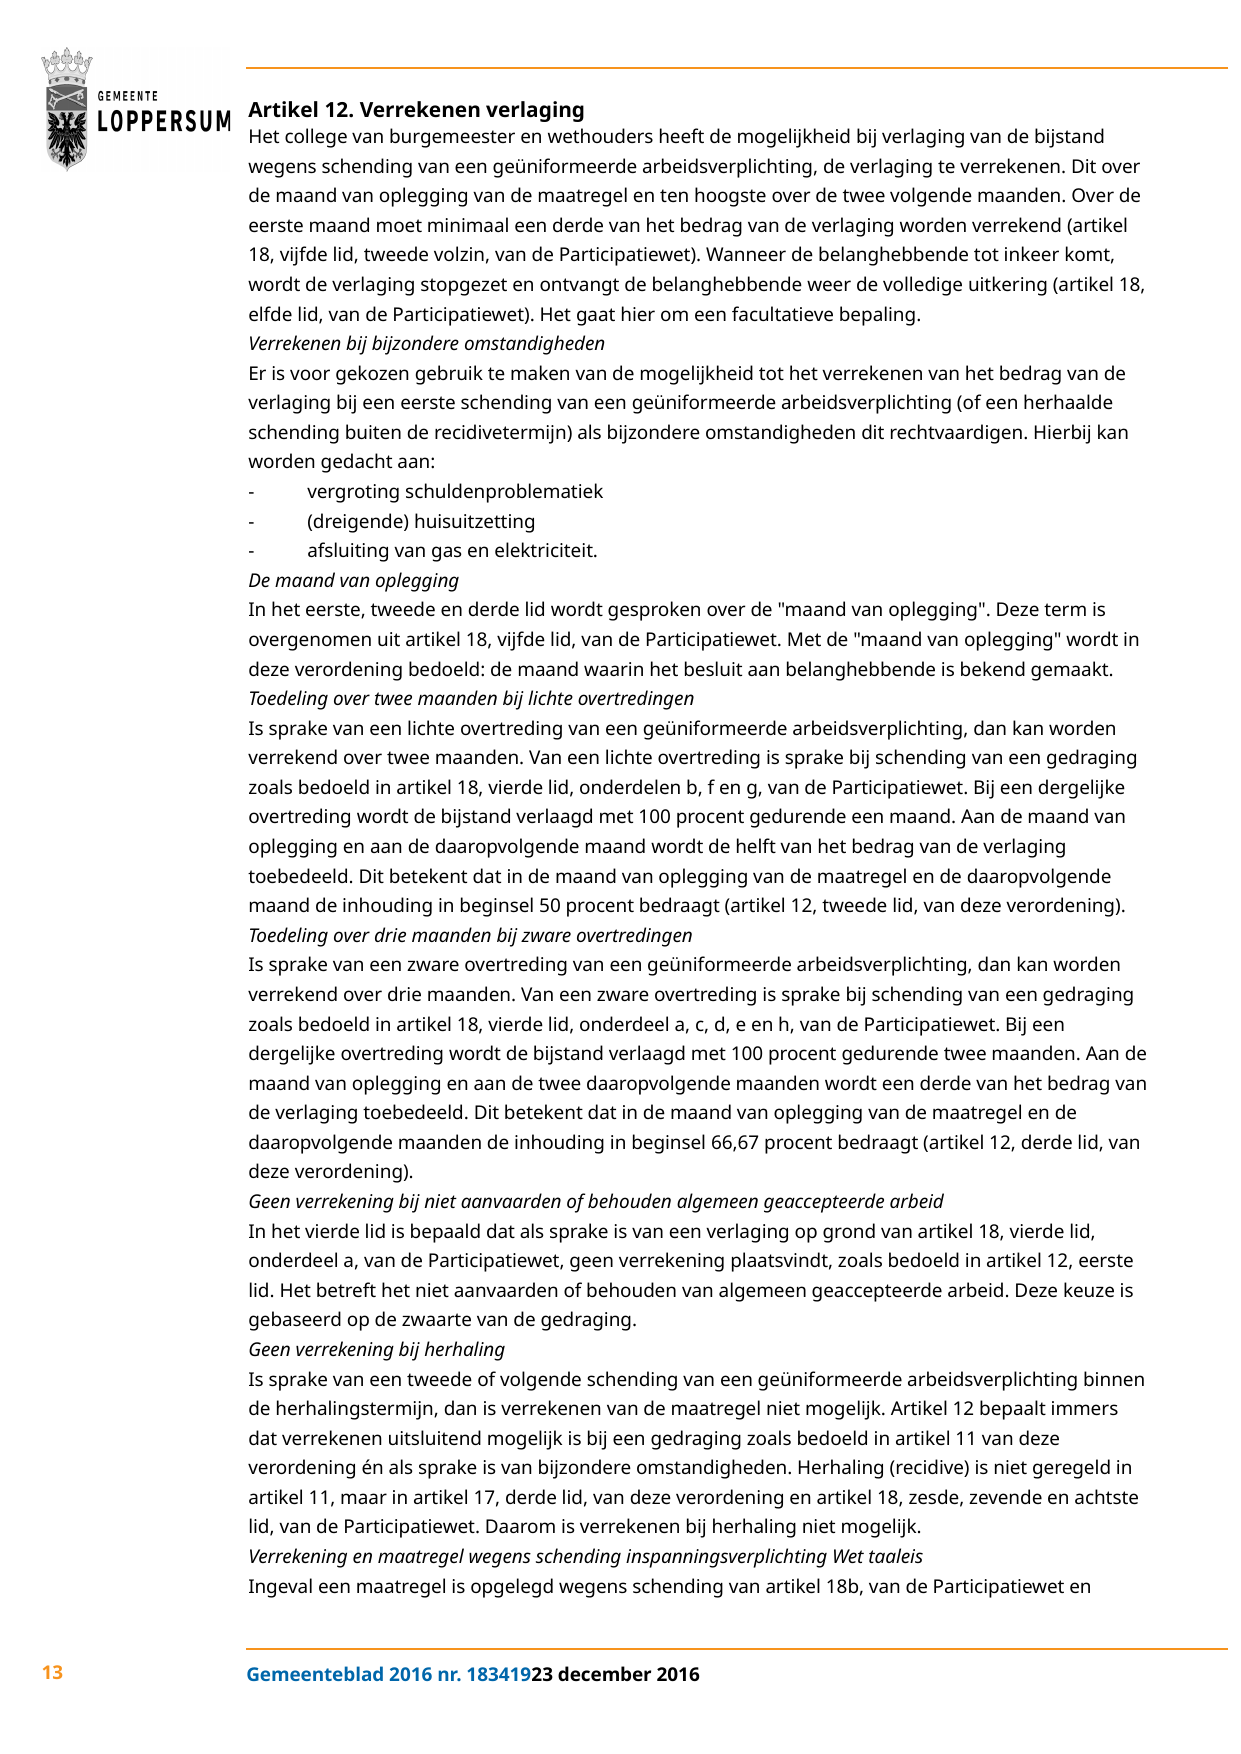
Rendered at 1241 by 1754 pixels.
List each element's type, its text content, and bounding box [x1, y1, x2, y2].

text In het vierde lid is bepaald dat als sprake is van een verlaging op grond van artikel 18, vierde lid, onderdeel a, van de Participatiewet, geen verrekening plaatsvindt, zoals bedoeld in artikel 12, eerste lid. Het betreft het niet aanvaarden of behouden van algemeen geaccepteerde arbeid. Deze keuze is gebaseerd op de zwaarte van de gedraging. [248, 1218, 1152, 1332]
text Is sprake van een tweede of volgende schending van een geüniformeerde arbeidsverplichting binnen de herhalingstermijn, dan is verrekenen van de maatregel niet mogelijk. Artikel 12 bepaalt immers dat verrekenen uitsluitend mogelijk is bij een gedraging zoals bedoeld in artikel 11 van deze verordening én als sprake is van bijzondere omstandigheden. Herhaling (recidive) is niet geregeld in artikel 11, maar in artikel 17, derde lid, van deze verordening en artikel 18, zesde, zevende en achtste lid, van de Participatiewet. Daarom is verrekenen bij herhaling niet mogelijk. [248, 1366, 1152, 1539]
text In het eerste, tweede en derde lid wordt gesproken over de "maand van oplegging". Deze term is overgenomen uit artikel 18, vijfde lid, van de Participatiewet. Met de "maand van oplegging" wordt in deze verordening bedoeld: de maand waarin het besluit aan belanghebbende is bekend gemaakt. [248, 597, 1152, 681]
text Is sprake van een zware overtreding van een geüniformeerde arbeidsverplichting, dan kan worden verrekend over drie maanden. Van een zware overtreding is sprake bij schending van een gedraging zoals bedoeld in artikel 18, vierde lid, onderdeel a, c, d, e en h, van de Participatiewet. Bij een dergelijke overtreding wordt de bijstand verlaagd met 100 procent gedurende twee maanden. Aan de maand van oplegging en aan de twee daaropvolgende maanden wordt een derde van het bedrag van de verlaging toebedeeld. Dit betekent dat in de maand van oplegging van de maatregel en de daaropvolgende maanden de inhouding in beginsel 66,67 procent bedraagt (artikel 12, derde lid, van deze verordening). [248, 952, 1152, 1184]
text Er is voor gekozen gebruik te maken van de mogelijkheid tot het verrekenen van het bedrag van de verlaging bij een eerste schending van een geüniformeerde arbeidsverplichting (of een herhaalde schending buiten de recidivetermijn) als bijzondere omstandigheden dit rechtvaardigen. Hierbij kan worden gedacht aan: [248, 360, 1152, 474]
list afsluiting van gas en elektriciteit. [248, 537, 1152, 563]
text Ingeval een maatregel is opgelegd wegens schending van artikel 18b, van de Participatiewet en [248, 1573, 1152, 1598]
picture [41, 47, 231, 172]
text Is sprake van een lichte overtreding van een geüniformeerde arbeidsverplichting, dan kan worden verrekend over twee maanden. Van een lichte overtreding is sprake bij schending van een gedraging zoals bedoeld in artikel 18, vierde lid, onderdelen b, f en g, van de Participatiewet. Bij een dergelijke overtreding wordt de bijstand verlaagd met 100 procent gedurende een maand. Aan de maand van oplegging en aan de daaropvolgende maand wordt de helft van het bedrag van de verlaging toebedeeld. Dit betekent dat in de maand van oplegging van de maatregel en de daaropvolgende maand de inhouding in beginsel 50 procent bedraagt (artikel 12, tweede lid, van deze verordening). [248, 715, 1152, 918]
text Verrekenen bij bijzondere omstandigheden [248, 330, 1152, 356]
text Verrekening en maatregel wegens schending inspanningsverplichting Wet taaleis [248, 1543, 1152, 1569]
list vergroting schuldenproblematiek [248, 478, 1152, 504]
text Toedeling over twee maanden bij lichte overtredingen [248, 685, 1152, 711]
text Het college van burgemeester en wethouders heeft de mogelijkheid bij verlaging van de bijstand wegens schending van een geüniformeerde arbeidsverplichting, de verlaging te verrekenen. Dit over de maand van oplegging van de maatregel en ten hoogste over de twee volgende maanden. Over de eerste maand moet minimaal een derde van het bedrag van de verlaging worden verrekend (artikel 18, vijfde lid, tweede volzin, van de Participatiewet). Wanneer de belanghebbende tot inkeer komt, wordt de verlaging stopgezet en ontvangt de belanghebbende weer de volledige uitkering (artikel 18, elfde lid, van de Participatiewet). Het gaat hier om een facultatieve bepaling. [248, 123, 1152, 326]
text De maand van oplegging [248, 567, 1152, 593]
text Artikel 12. Verrekenen verlaging [248, 95, 1152, 123]
text Geen verrekening bij niet aanvaarden of behouden algemeen geaccepteerde arbeid [248, 1188, 1152, 1214]
text Geen verrekening bij herhaling [248, 1336, 1152, 1362]
text Toedeling over drie maanden bij zware overtredingen [248, 922, 1152, 948]
list (dreigende) huisuitzetting [248, 508, 1152, 533]
